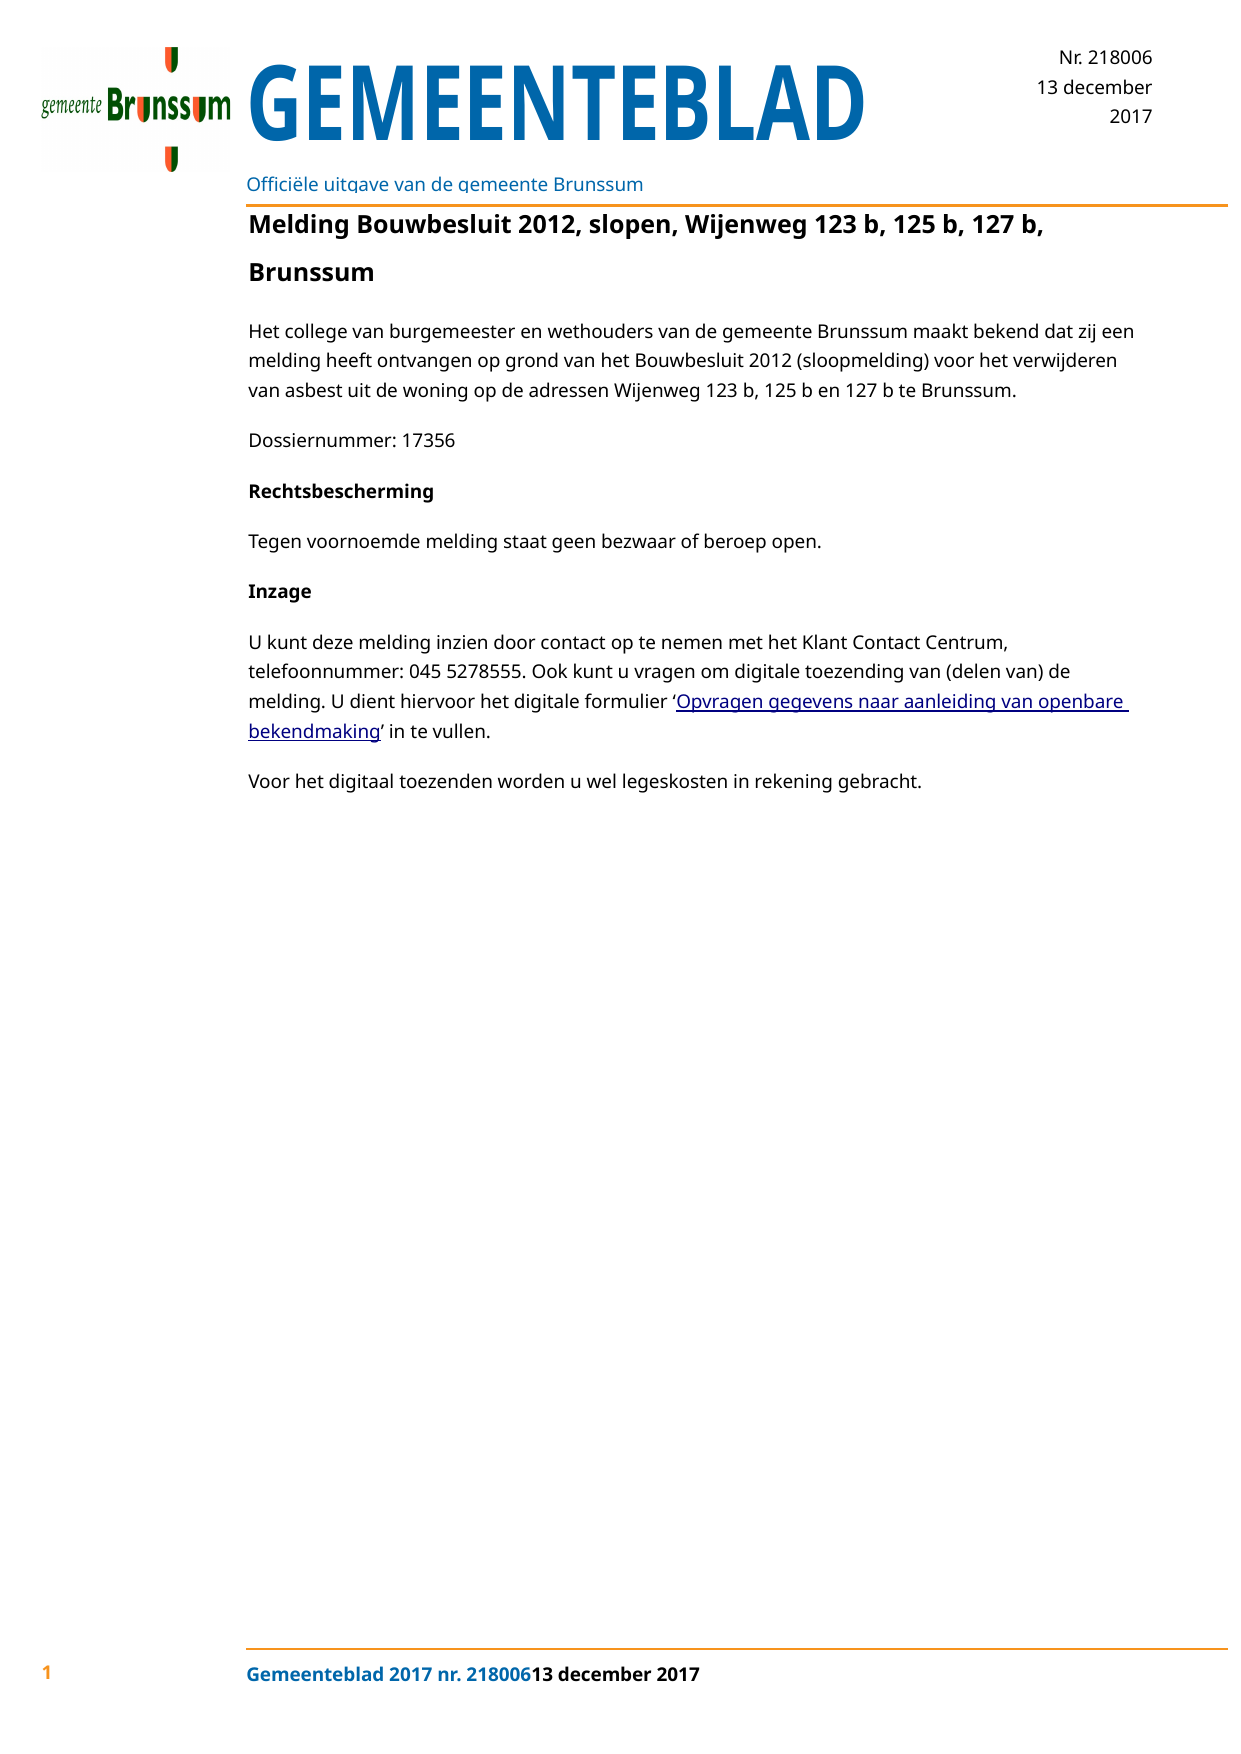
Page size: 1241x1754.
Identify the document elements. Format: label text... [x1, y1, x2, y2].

picture [41, 47, 231, 172]
text Voor het digitaal toezenden worden u wel legeskosten in rekening gebracht. [248, 768, 1152, 794]
text U kunt deze melding inzien door contact op te nemen met het Klant Contact Centrum, telefoonnummer: 045 5278555. Ook kunt u vragen om digitale toezending van (delen van) de melding. U dient hiervoor het digitale formulier ‘Opvragen gegevens naar aanleiding van openbare bekendmaking’ in te vullen. [248, 629, 1152, 744]
text Inzage [248, 579, 1152, 604]
text Dossiernummer: 17356 [248, 427, 1152, 453]
text Melding Bouwbesluit 2012, slopen, Wijenweg 123 b, 125 b, 127 b, Brunssum [248, 207, 1152, 288]
text Het college van burgemeester en wethouders van de gemeente Brunssum maakt bekend dat zij een melding heeft ontvangen op grond van het Bouwbesluit 2012 (sloopmelding) voor het verwijderen van asbest uit de woning op de adressen Wijenweg 123 b, 125 b en 127 b te Brunssum. [248, 318, 1152, 403]
text Rechtsbescherming [248, 478, 1152, 504]
text Tegen voornoemde melding staat geen bezwaar of beroep open. [248, 528, 1152, 554]
